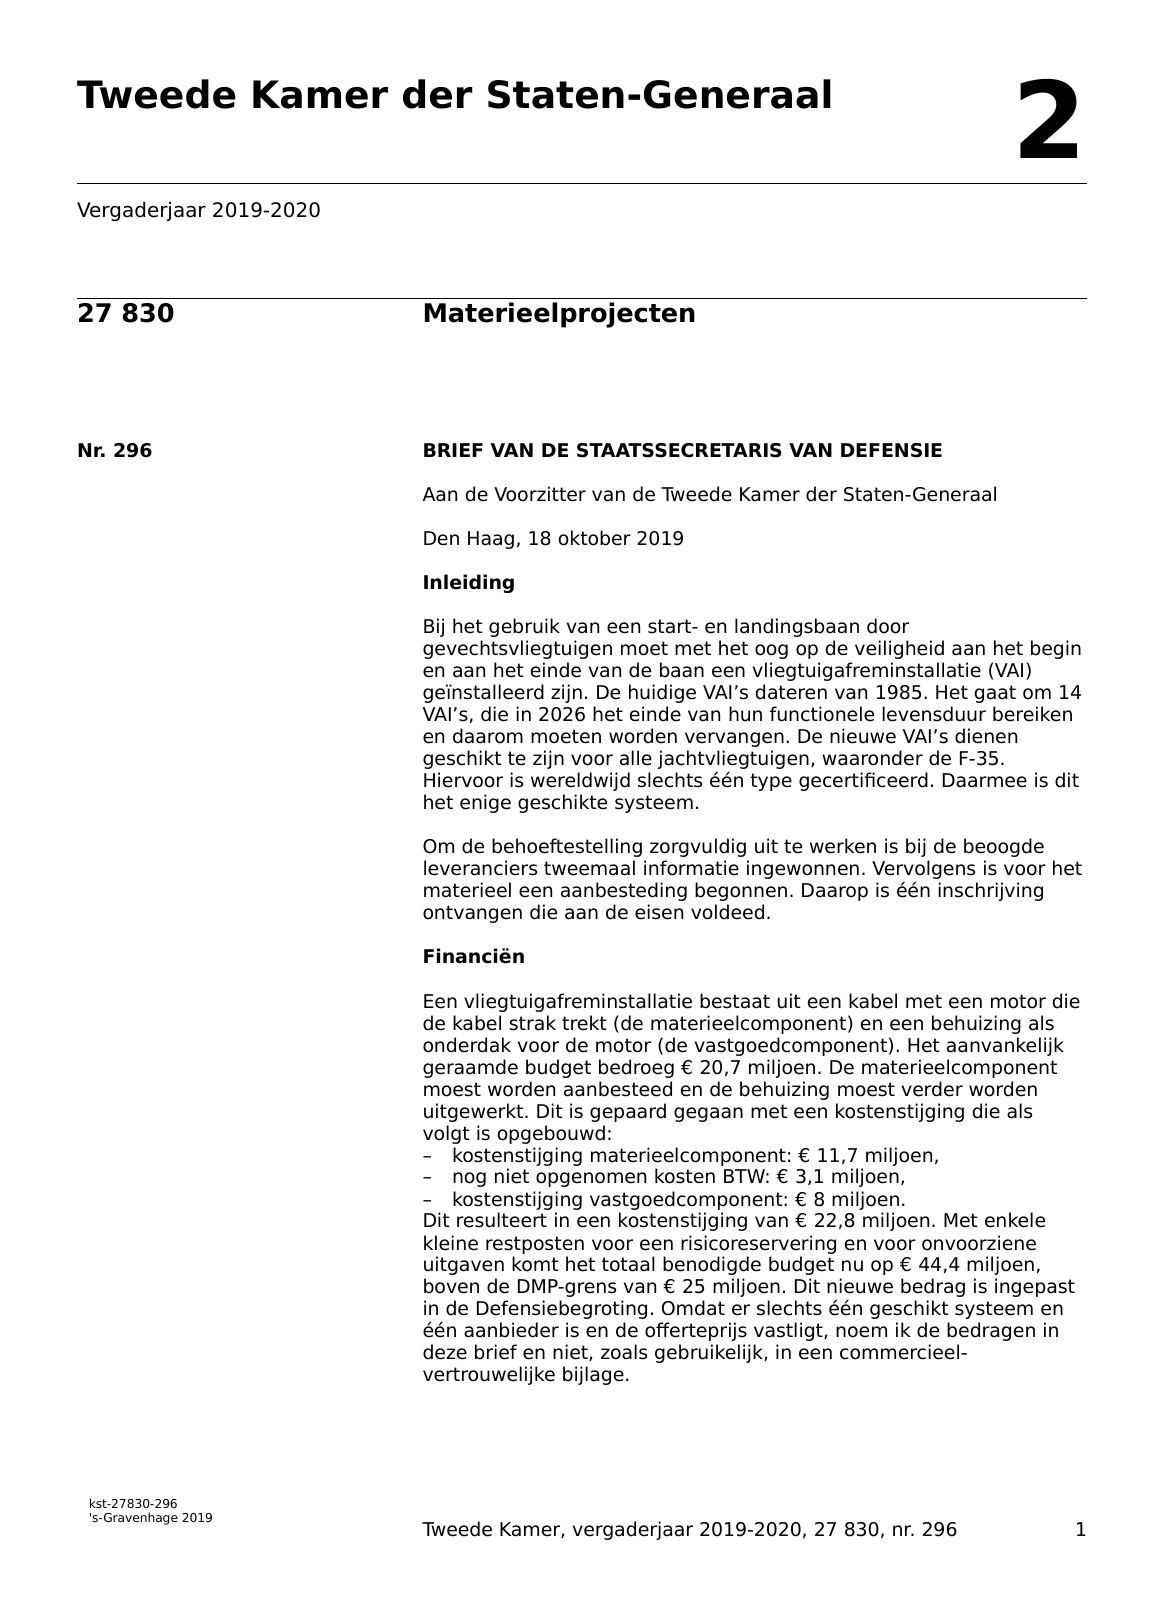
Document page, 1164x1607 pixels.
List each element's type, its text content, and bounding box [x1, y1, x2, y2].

text kst-27830-296 [88, 1497, 323, 1511]
text 's-Gravenhage 2019 [88, 1511, 323, 1525]
table_header Tweede Kamer der Staten-Generaal [77, 59, 886, 183]
text Bij het gebruik van een start- en landingsbaan door gevechtsvliegtuigen moet met het oog op de veiligheid aan het begin en aan het einde van de baan een vliegtuigafreminstallatie (VAI) geïnstalleerd zijn. De huidige VAI’s dateren van 1985. Het gaat om 14 VAI’s, die in 2026 het einde van hun functionele levensduur bereiken en daarom moeten worden vervangen. De nieuwe VAI’s dienen geschikt te zijn voor alle jachtvliegtuigen, waaronder de F-35. Hiervoor is wereldwijd slechts één type gecertificeerd. Daarmee is dit het enige geschikte systeem. [422, 616, 1087, 814]
text Een vliegtuigafreminstallatie bestaat uit een kabel met een motor die de kabel strak trekt (de materieelcomponent) en een behuizing als onderdak voor de motor (de vastgoedcomponent). Het aanvankelijk geraamde budget bedroeg € 20,7 miljoen. De materieelcomponent moest worden aanbesteed en de behuizing moest verder worden uitgewerkt. Dit is gepaard gegaan met een kostenstijging die als volgt is opgebouwd: [422, 991, 1087, 1144]
subtitle Nr. 296 BRIEF VAN DE STAATSSECRETARIS VAN DEFENSIE [77, 440, 1087, 462]
table_header 2 [886, 59, 1087, 183]
text – nog niet opgenomen kosten BTW: € 3,1 miljoen, [422, 1166, 1087, 1188]
text – kostenstijging vastgoedcomponent: € 8 miljoen. [422, 1188, 1087, 1210]
subtitle Inleiding [422, 572, 1087, 594]
text – kostenstijging materieelcomponent: € 11,7 miljoen, [422, 1144, 1087, 1166]
text Aan de Voorzitter van de Tweede Kamer der Staten-Generaal [422, 484, 1087, 506]
table_cell Vergaderjaar 2019-2020 [77, 184, 1087, 298]
text Den Haag, 18 oktober 2019 [422, 528, 1087, 550]
subtitle 27 830 Materieelprojecten [77, 299, 1087, 329]
text Om de behoeftestelling zorgvuldig uit te werken is bij de beoogde leveranciers tweemaal informatie ingewonnen. Vervolgens is voor het materieel een aanbesteding begonnen. Daarop is één inschrijving ontvangen die aan de eisen voldeed. [422, 836, 1087, 924]
subtitle Financiën [422, 946, 1087, 968]
text Dit resulteert in een kostenstijging van € 22,8 miljoen. Met enkele kleine restposten voor een risicoreservering en voor onvoorziene uitgaven komt het totaal benodigde budget nu op € 44,4 miljoen, boven de DMP-grens van € 25 miljoen. Dit nieuwe bedrag is ingepast in de Defensiebegroting. Omdat er slechts één geschikt systeem en één aanbieder is en de offerteprijs vastligt, noem ik de bedragen in deze brief en niet, zoals gebruikelijk, in een commercieel-vertrouwelijke bijlage. [422, 1210, 1087, 1386]
